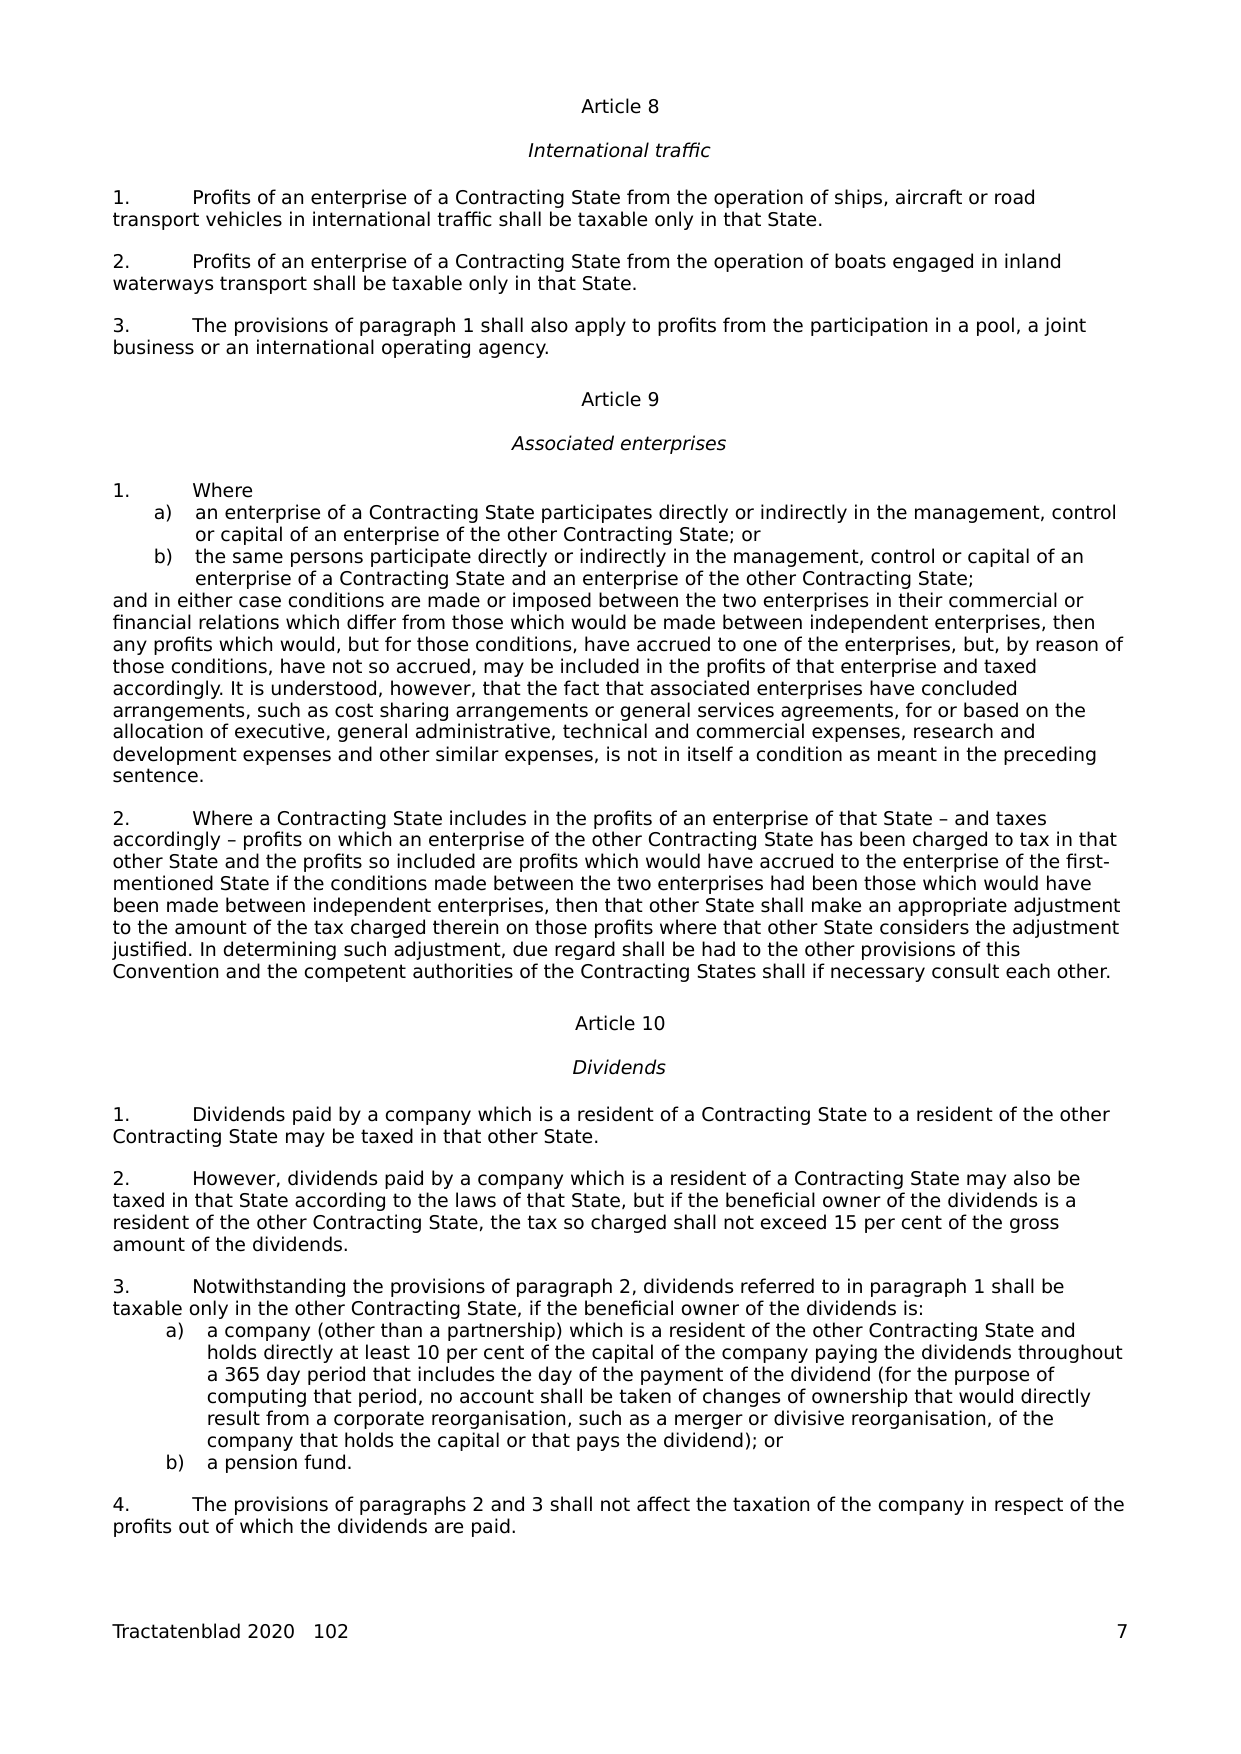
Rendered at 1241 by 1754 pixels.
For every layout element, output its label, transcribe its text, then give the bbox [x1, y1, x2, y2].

text 3. Notwithstanding the provisions of paragraph 2, dividends referred to in paragraph 1 shall be taxable only in the other Contracting State, if the beneficial owner of the dividends is: [112, 1276, 1128, 1320]
text b) a pension fund. [165, 1452, 1128, 1474]
text a) a company (other than a partnership) which is a resident of the other Contracting State and holds directly at least 10 per cent of the capital of the company paying the dividends throughout a 365 day period that includes the day of the payment of the dividend (for the purpose of computing that period, no account shall be taken of changes of ownership that would directly result from a corporate reorganisation, such as a merger or divisive reorganisation, of the company that holds the capital or that pays the dividend); or [165, 1320, 1128, 1452]
text 2. Where a Contracting State includes in the profits of an enterprise of that State – and taxes accordingly – profits on which an enterprise of the other Contracting State has been charged to tax in that other State and the profits so included are profits which would have accrued to the enterprise of the first-mentioned State if the conditions made between the two enterprises had been those which would have been made between independent enterprises, then that other State shall make an appropriate adjustment to the amount of the tax charged therein on those profits where that other State considers the adjustment justified. In determining such adjustment, due regard shall be had to the other provisions of this Convention and the competent authorities of the Contracting States shall if necessary consult each other. [112, 807, 1128, 983]
text 3. The provisions of paragraph 1 shall also apply to profits from the participation in a pool, a joint business or an international operating agency. [112, 315, 1128, 359]
text 1. Dividends paid by a company which is a resident of a Contracting State to a resident of the other Contracting State may be taxed in that other State. [112, 1104, 1128, 1148]
text 2. Profits of an enterprise of a Contracting State from the operation of boats engaged in inland waterways transport shall be taxable only in that State. [112, 251, 1128, 295]
text 4. The provisions of paragraphs 2 and 3 shall not affect the taxation of the company in respect of the profits out of which the dividends are paid. [112, 1494, 1128, 1538]
subtitle Article 8 International traffic [112, 96, 1128, 162]
text and in either case conditions are made or imposed between the two enterprises in their commercial or financial relations which differ from those which would be made between independent enterprises, then any profits which would, but for those conditions, have accrued to one of the enterprises, but, by reason of those conditions, have not so accrued, may be included in the profits of that enterprise and taxed accordingly. It is understood, however, that the fact that associated enterprises have concluded arrangements, such as cost sharing arrangements or general services agreements, for or based on the allocation of executive, general administrative, technical and commercial expenses, research and development expenses and other similar expenses, is not in itself a condition as meant in the preceding sentence. [112, 589, 1128, 787]
text 2. However, dividends paid by a company which is a resident of a Contracting State may also be taxed in that State according to the laws of that State, but if the beneficial owner of the dividends is a resident of the other Contracting State, the tax so charged shall not exceed 15 per cent of the gross amount of the dividends. [112, 1168, 1128, 1256]
text 1. Profits of an enterprise of a Contracting State from the operation of ships, aircraft or road transport vehicles in international traffic shall be taxable only in that State. [112, 187, 1128, 231]
subtitle Article 9 Associated enterprises [112, 389, 1128, 455]
text b) the same persons participate directly or indirectly in the management, control or capital of an enterprise of a Contracting State and an enterprise of the other Contracting State; [153, 546, 1128, 589]
text a) an enterprise of a Contracting State participates directly or indirectly in the management, control or capital of an enterprise of the other Contracting State; or [153, 502, 1128, 546]
text 1. Where [112, 480, 1128, 502]
subtitle Article 10 Dividends [112, 1013, 1128, 1079]
